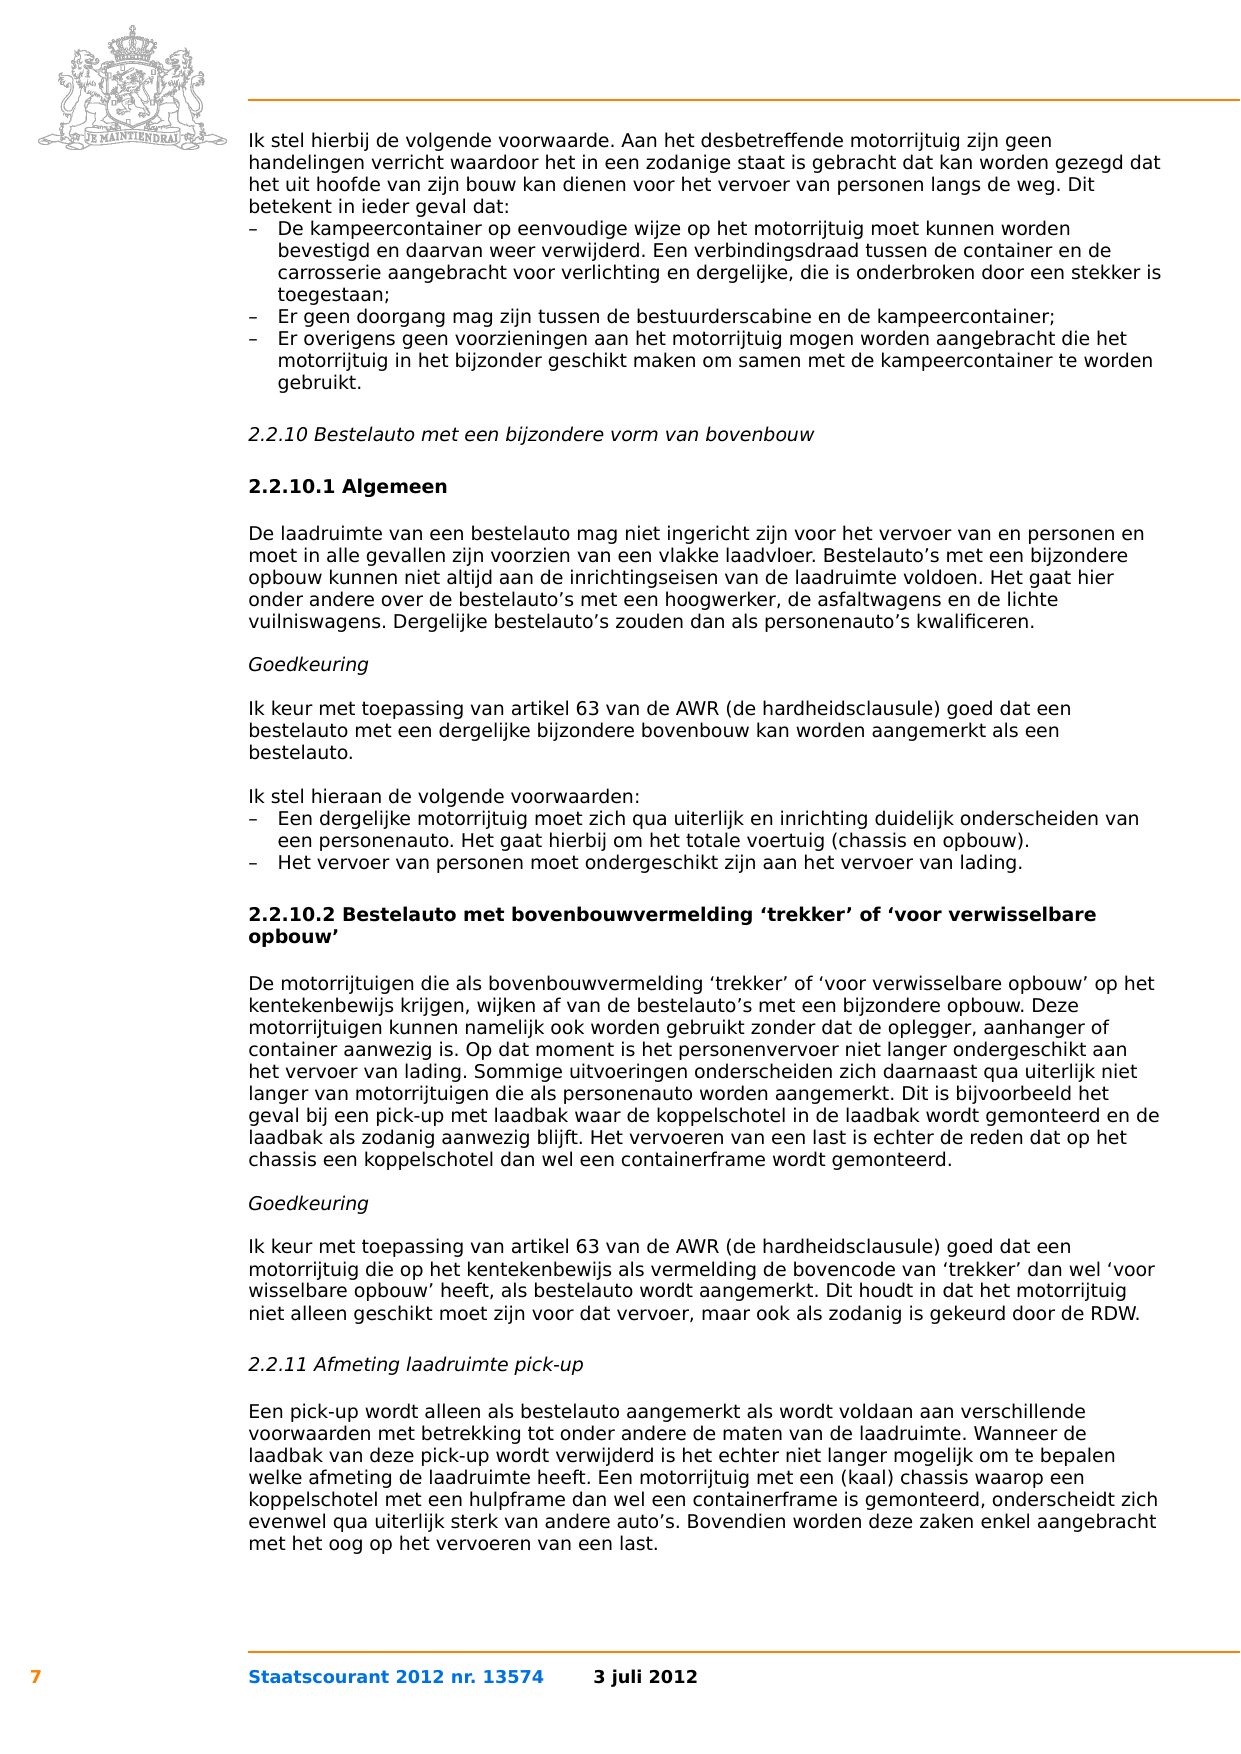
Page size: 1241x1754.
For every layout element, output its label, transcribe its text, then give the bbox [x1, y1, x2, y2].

subtitle 2.2.10 Bestelauto met een bijzondere vorm van bovenbouw [248, 424, 1163, 446]
text – Er overigens geen voorzieningen aan het motorrijtuig mogen worden aangebracht die het motorrijtuig in het bijzonder geschikt maken om samen met de kampeercontainer te worden gebruikt. [248, 328, 1163, 394]
subtitle 2.2.10.1 Algemeen [248, 476, 1163, 498]
text – De kampeercontainer op eenvoudige wijze op het motorrijtuig moet kunnen worden bevestigd en daarvan weer verwijderd. Een verbindingsdraad tussen de container en de carrosserie aangebracht voor verlichting en dergelijke, die is onderbroken door een stekker is toegestaan; [248, 218, 1163, 306]
text – Er geen doorgang mag zijn tussen de bestuurderscabine en de kampeercontainer; [248, 306, 1163, 328]
text Een pick-up wordt alleen als bestelauto aangemerkt als wordt voldaan aan verschillende voorwaarden met betrekking tot onder andere de maten van de laadruimte. Wanneer de laadbak van deze pick-up wordt verwijderd is het echter niet langer mogelijk om te bepalen welke afmeting de laadruimte heeft. Een motorrijtuig met een (kaal) chassis waarop een koppelschotel met een hulpframe dan wel een containerframe is gemonteerd, onderscheidt zich evenwel qua uiterlijk sterk van andere auto’s. Bovendien worden deze zaken enkel aangebracht met het oog op het vervoeren van een last. [248, 1401, 1163, 1555]
text De motorrijtuigen die als bovenbouwvermelding ‘trekker’ of ‘voor verwisselbare opbouw’ op het kentekenbewijs krijgen, wijken af van de bestelauto’s met een bijzondere opbouw. Deze motorrijtuigen kunnen namelijk ook worden gebruikt zonder dat de oplegger, aanhanger of container aanwezig is. Op dat moment is het personenvervoer niet langer ondergeschikt aan het vervoer van lading. Sommige uitvoeringen onderscheiden zich daarnaast qua uiterlijk niet langer van motorrijtuigen die als personenauto worden aangemerkt. Dit is bijvoorbeeld het geval bij een pick-up met laadbak waar de koppelschotel in de laadbak wordt gemonteerd en de laadbak als zodanig aanwezig blijft. Het vervoeren van een last is echter de reden dat op het chassis een koppelschotel dan wel een containerframe wordt gemonteerd. [248, 973, 1163, 1171]
text – Het vervoer van personen moet ondergeschikt zijn aan het vervoer van lading. [248, 852, 1163, 874]
picture [38, 25, 227, 150]
subtitle 2.2.11 Afmeting laadruimte pick-up [248, 1354, 1163, 1376]
subtitle Goedkeuring [248, 654, 1163, 676]
text – Een dergelijke motorrijtuig moet zich qua uiterlijk en inrichting duidelijk onderscheiden van een personenauto. Het gaat hierbij om het totale voertuig (chassis en opbouw). [248, 808, 1163, 852]
text Ik stel hierbij de volgende voorwaarde. Aan het desbetreffende motorrijtuig zijn geen handelingen verricht waardoor het in een zodanige staat is gebracht dat kan worden gezegd dat het uit hoofde van zijn bouw kan dienen voor het vervoer van personen langs de weg. Dit betekent in ieder geval dat: [248, 130, 1163, 218]
text Ik keur met toepassing van artikel 63 van de AWR (de hardheidsclausule) goed dat een bestelauto met een dergelijke bijzondere bovenbouw kan worden aangemerkt als een bestelauto. [248, 698, 1163, 764]
subtitle Goedkeuring [248, 1193, 1163, 1214]
text Ik stel hieraan de volgende voorwaarden: [248, 786, 1163, 808]
text De laadruimte van een bestelauto mag niet ingericht zijn voor het vervoer van en personen en moet in alle gevallen zijn voorzien van een vlakke laadvloer. Bestelauto’s met een bijzondere opbouw kunnen niet altijd aan de inrichtingseisen van de laadruimte voldoen. Het gaat hier onder andere over de bestelauto’s met een hoogwerker, de asfaltwagens en de lichte vuilniswagens. Dergelijke bestelauto’s zouden dan als personenauto’s kwalificeren. [248, 523, 1163, 632]
subtitle 2.2.10.2 Bestelauto met bovenbouwvermelding ‘trekker’ of ‘voor verwisselbare opbouw’ [248, 904, 1163, 948]
text Ik keur met toepassing van artikel 63 van de AWR (de hardheidsclausule) goed dat een motorrijtuig die op het kentekenbewijs als vermelding de bovencode van ‘trekker’ dan wel ‘voor wisselbare opbouw’ heeft, als bestelauto wordt aangemerkt. Dit houdt in dat het motorrijtuig niet alleen geschikt moet zijn voor dat vervoer, maar ook als zodanig is gekeurd door de RDW. [248, 1236, 1163, 1324]
